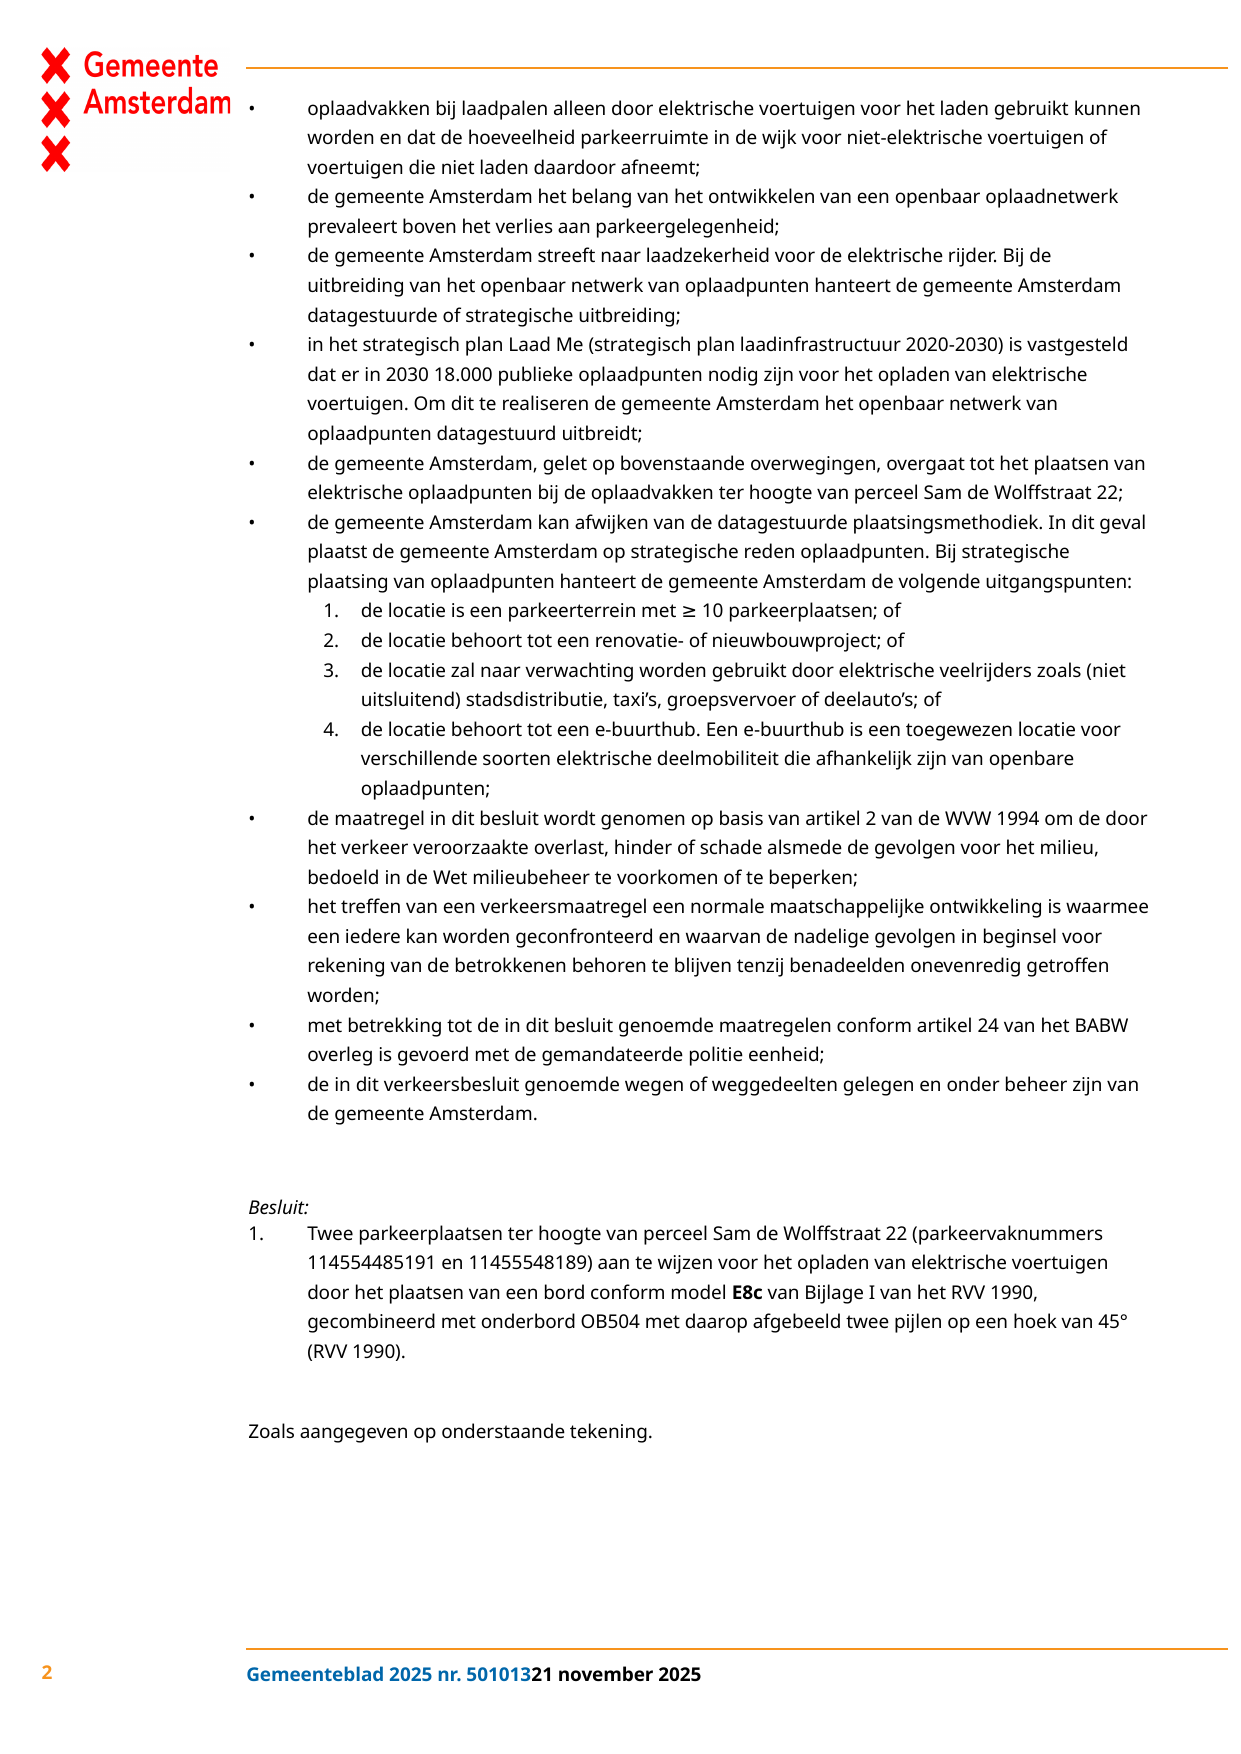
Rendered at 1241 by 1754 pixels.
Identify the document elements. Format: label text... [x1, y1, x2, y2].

list Twee parkeerplaatsen ter hoogte van perceel Sam de Wolffstraat 22 (parkeervaknummers 114554485191 en 11455548189) aan te wijzen voor het opladen van elektrische voertuigen door het plaatsen van een bord conform model E8c van Bijlage I van het RVV 1990, gecombineerd met onderbord OB504 met daarop afgebeeld twee pijlen op een hoek van 45° (RVV 1990). [248, 1220, 1152, 1364]
picture [41, 47, 231, 172]
text Besluit: [248, 1194, 1152, 1220]
list de maatregel in dit besluit wordt genomen op basis van artikel 2 van de WVW 1994 om de door het verkeer veroorzaakte overlast, hinder of schade alsmede de gevolgen voor het milieu, bedoeld in de Wet milieubeheer te voorkomen of te beperken; [248, 805, 1152, 890]
list oplaadvakken bij laadpalen alleen door elektrische voertuigen voor het laden gebruikt kunnen worden en dat de hoeveelheid parkeerruimte in de wijk voor niet-elektrische voertuigen of voertuigen die niet laden daardoor afneemt; [248, 95, 1152, 180]
list de locatie behoort tot een renovatie- of nieuwbouwproject; of [323, 627, 1152, 653]
list de gemeente Amsterdam kan afwijken van de datagestuurde plaatsingsmethodiek. In dit geval plaatst de gemeente Amsterdam op strategische reden oplaadpunten. Bij strategische plaatsing van oplaadpunten hanteert de gemeente Amsterdam de volgende uitgangspunten: [248, 509, 1152, 594]
list de in dit verkeersbesluit genoemde wegen of weggedeelten gelegen en onder beheer zijn van de gemeente Amsterdam. [248, 1071, 1152, 1126]
list in het strategisch plan Laad Me (strategisch plan laadinfrastructuur 2020-2030) is vastgesteld dat er in 2030 18.000 publieke oplaadpunten nodig zijn voor het opladen van elektrische voertuigen. Om dit te realiseren de gemeente Amsterdam het openbaar netwerk van oplaadpunten datagestuurd uitbreidt; [248, 331, 1152, 446]
list de gemeente Amsterdam, gelet op bovenstaande overwegingen, overgaat tot het plaatsen van elektrische oplaadpunten bij de oplaadvakken ter hoogte van perceel Sam de Wolffstraat 22; [248, 450, 1152, 505]
list de locatie behoort tot een e-buurthub. Een e-buurthub is een toegewezen locatie voor verschillende soorten elektrische deelmobiliteit die afhankelijk zijn van openbare oplaadpunten; [323, 716, 1152, 801]
list de gemeente Amsterdam streeft naar laadzekerheid voor de elektrische rijder. Bij de uitbreiding van het openbaar netwerk van oplaadpunten hanteert de gemeente Amsterdam datagestuurde of strategische uitbreiding; [248, 243, 1152, 328]
list het treffen van een verkeersmaatregel een normale maatschappelijke ontwikkeling is waarmee een iedere kan worden geconfronteerd en waarvan de nadelige gevolgen in beginsel voor rekening van de betrokkenen behoren te blijven tenzij benadeelden onevenredig getroffen worden; [248, 893, 1152, 1008]
list de locatie is een parkeerterrein met ≥ 10 parkeerplaatsen; of [323, 598, 1152, 623]
list de gemeente Amsterdam het belang van het ontwikkelen van een openbaar oplaadnetwerk prevaleert boven het verlies aan parkeergelegenheid; [248, 183, 1152, 239]
text Zoals aangegeven op onderstaande tekening. [248, 1418, 1152, 1444]
list met betrekking tot de in dit besluit genoemde maatregelen conform artikel 24 van het BABW overleg is gevoerd met de gemandateerde politie eenheid; [248, 1012, 1152, 1067]
list de locatie zal naar verwachting worden gebruikt door elektrische veelrijders zoals (niet uitsluitend) stadsdistributie, taxi’s, groepsvervoer of deelauto’s; of [323, 657, 1152, 712]
